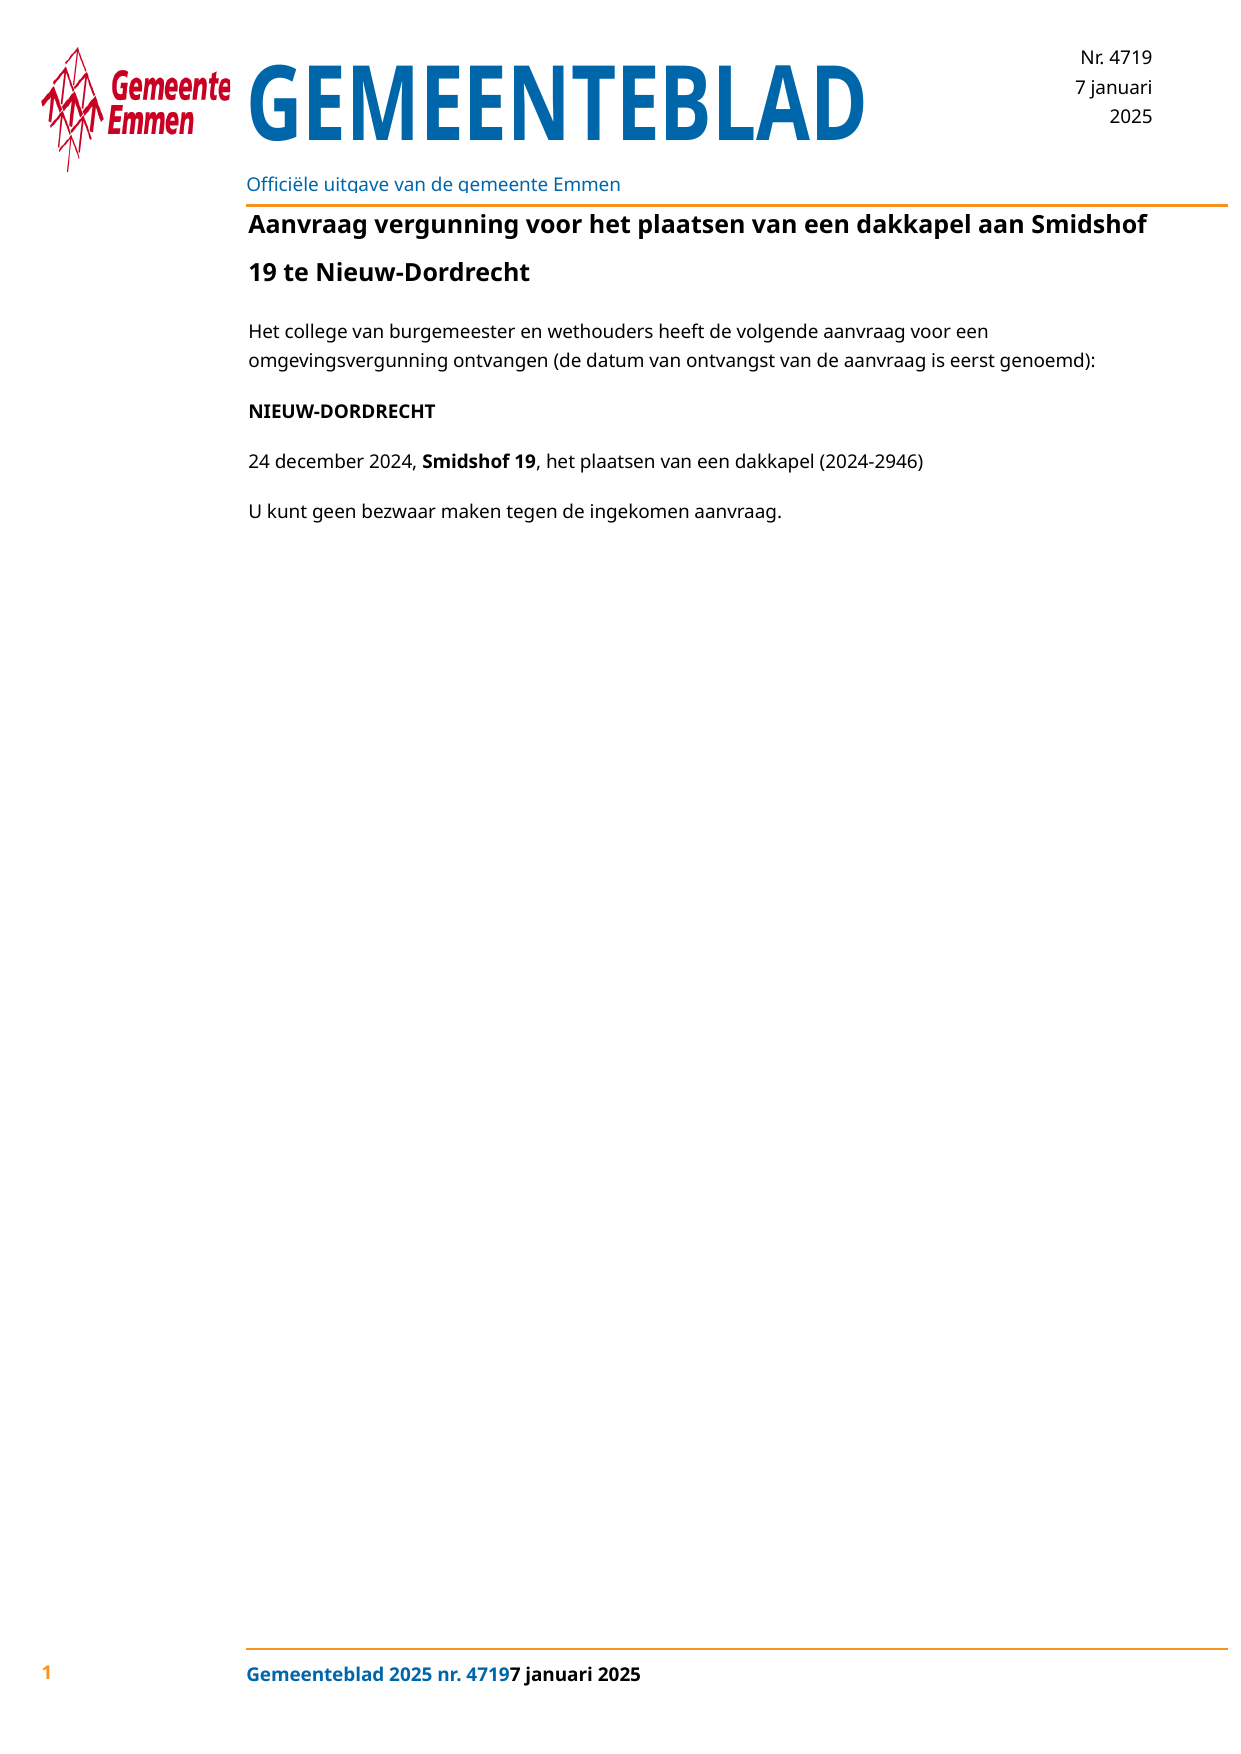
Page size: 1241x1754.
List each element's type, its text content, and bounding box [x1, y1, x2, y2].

text U kunt geen bezwaar maken tegen de ingekomen aanvraag. [248, 499, 1152, 524]
text Aanvraag vergunning voor het plaatsen van een dakkapel aan Smidshof 19 te Nieuw-Dordrecht [248, 207, 1152, 288]
picture [41, 47, 231, 172]
text NIEUW-DORDRECHT [248, 398, 1152, 424]
text 24 december 2024, Smidshof 19, het plaatsen van een dakkapel (2024-2946) [248, 448, 1152, 474]
text Het college van burgemeester en wethouders heeft de volgende aanvraag voor een omgevingsvergunning ontvangen (de datum van ontvangst van de aanvraag is eerst genoemd): [248, 318, 1152, 373]
